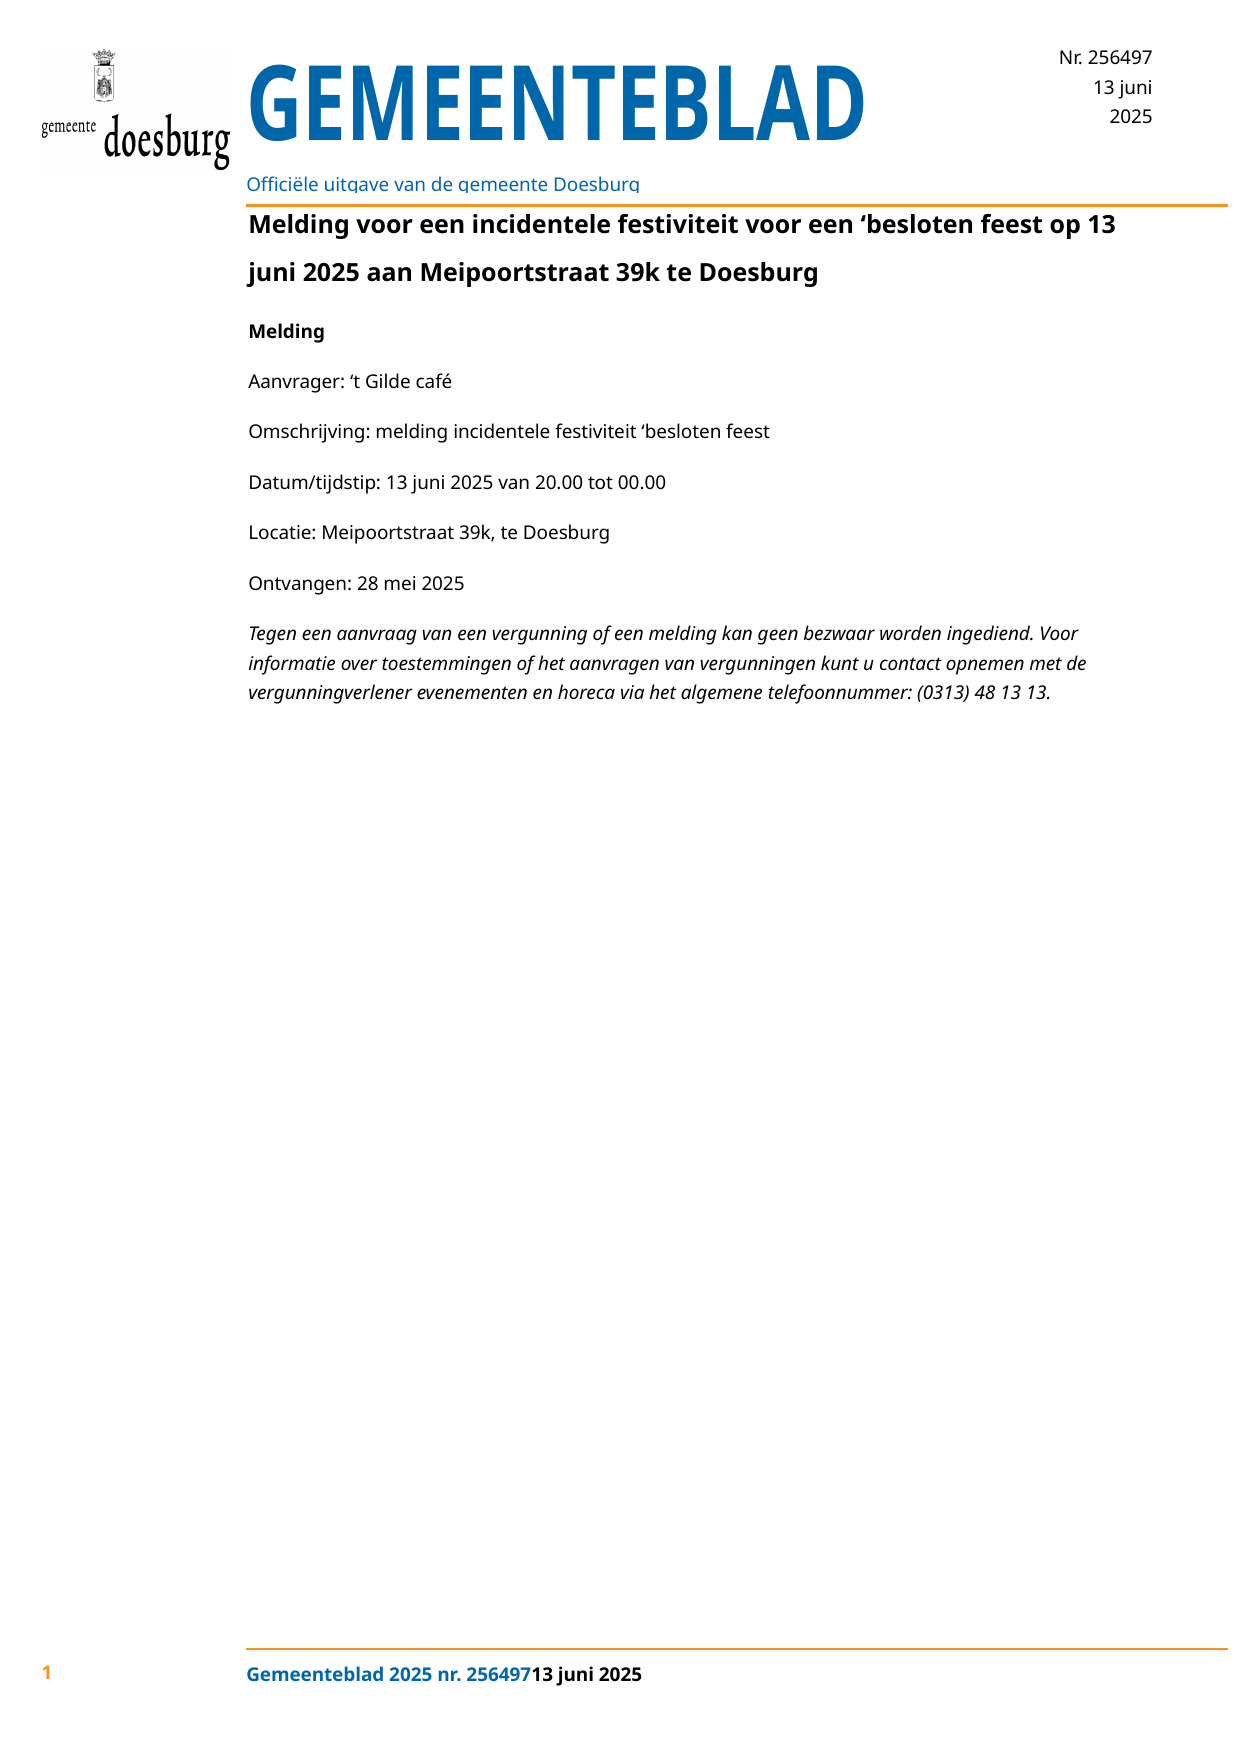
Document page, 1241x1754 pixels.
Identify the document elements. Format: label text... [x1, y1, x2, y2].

text Aanvrager: ‘t Gilde café [248, 368, 1152, 394]
text Melding [248, 318, 1152, 344]
text Datum/tijdstip: 13 juni 2025 van 20.00 tot 00.00 [248, 469, 1152, 495]
text Melding voor een incidentele festiviteit voor een ‘besloten feest op 13 juni 2025 aan Meipoortstraat 39k te Doesburg [248, 207, 1152, 288]
text Ontvangen: 28 mei 2025 [248, 570, 1152, 596]
text Locatie: Meipoortstraat 39k, te Doesburg [248, 519, 1152, 545]
picture [41, 47, 231, 172]
text Tegen een aanvraag van een vergunning of een melding kan geen bezwaar worden ingediend. Voor informatie over toestemmingen of het aanvragen van vergunningen kunt u contact opnemen met de vergunningverlener evenementen en horeca via het algemene telefoonnummer: (0313) 48 13 13. [248, 620, 1152, 705]
text Omschrijving: melding incidentele festiviteit ‘besloten feest [248, 419, 1152, 444]
